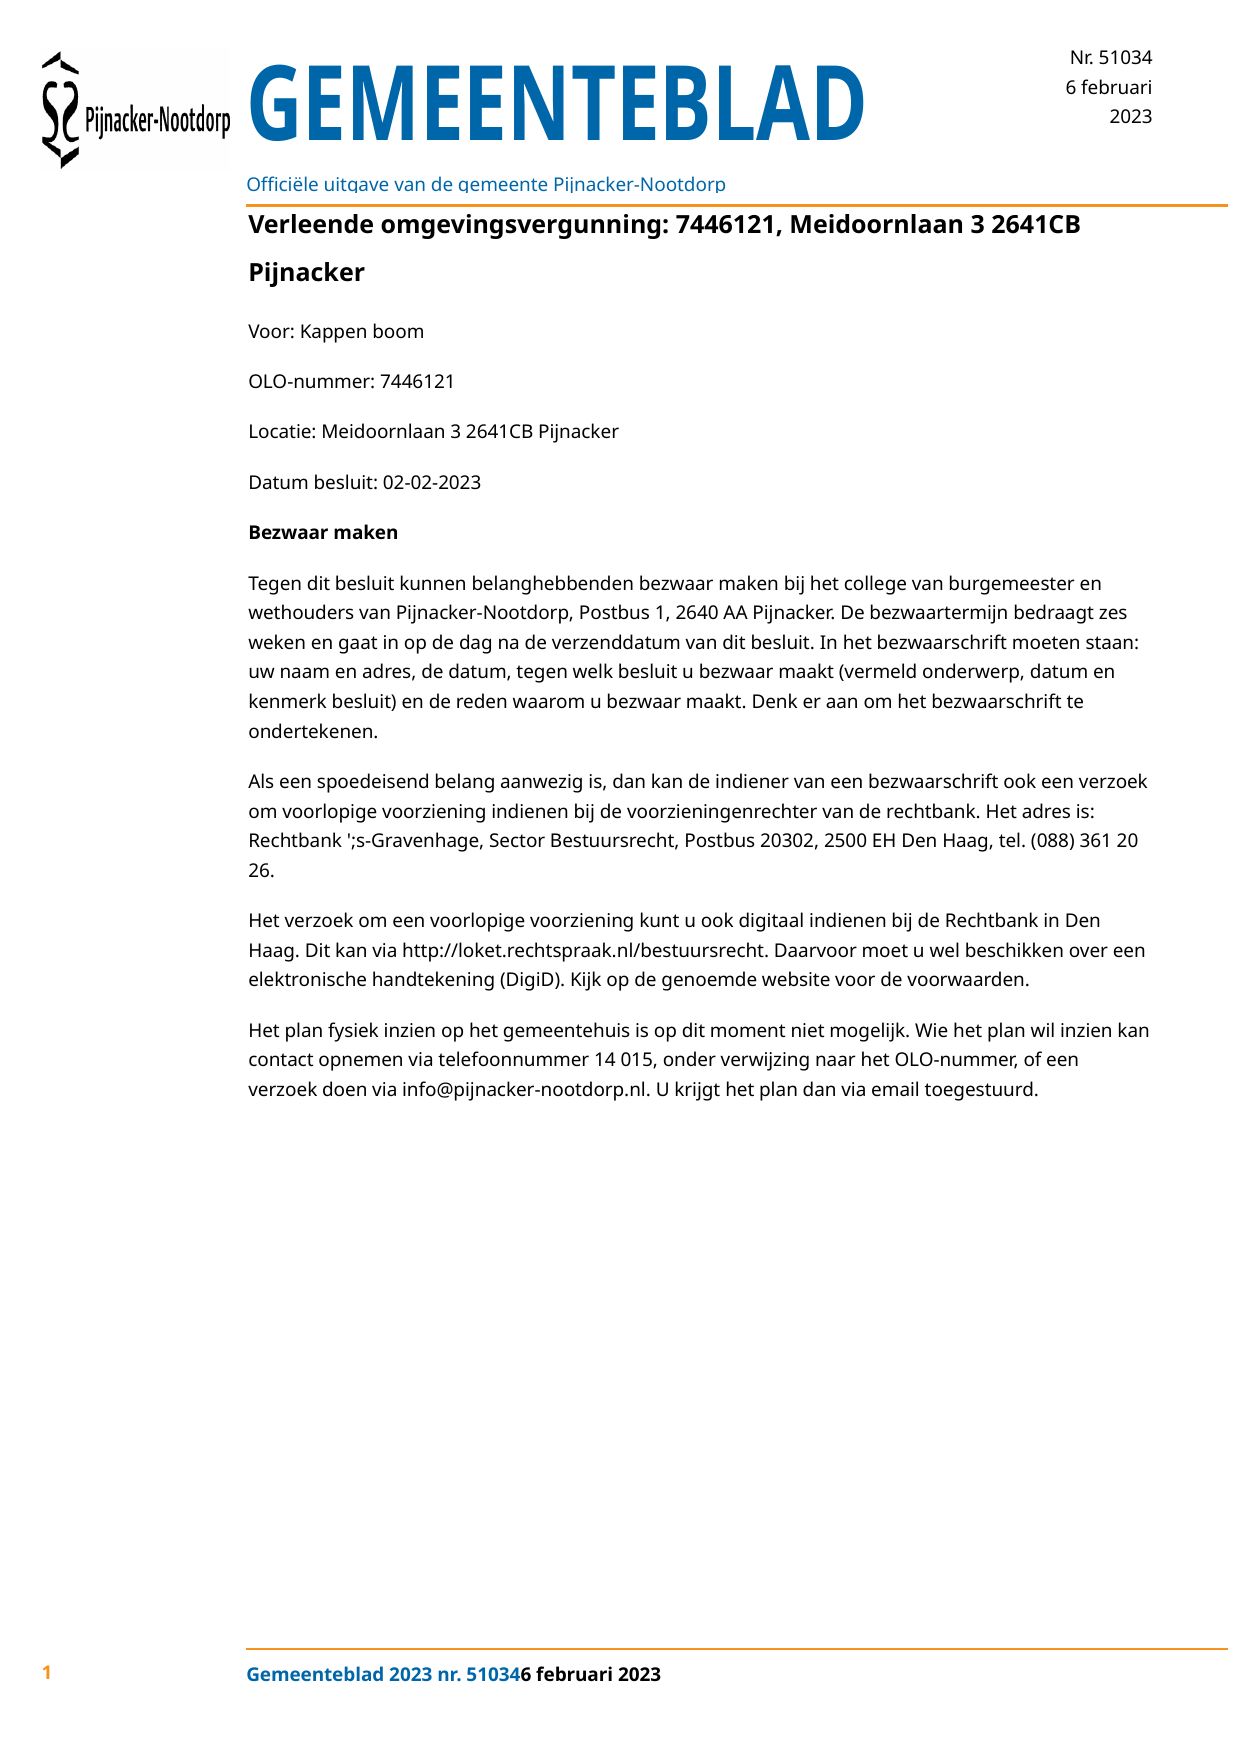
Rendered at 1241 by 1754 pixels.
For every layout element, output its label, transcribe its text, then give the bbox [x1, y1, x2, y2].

text OLO-nummer: 7446121 [248, 368, 1152, 394]
text Locatie: Meidoornlaan 3 2641CB Pijnacker [248, 419, 1152, 444]
text Tegen dit besluit kunnen belanghebbenden bezwaar maken bij het college van burgemeester en wethouders van Pijnacker-Nootdorp, Postbus 1, 2640 AA Pijnacker. De bezwaartermijn bedraagt zes weken en gaat in op de dag na de verzenddatum van dit besluit. In het bezwaarschrift moeten staan: uw naam en adres, de datum, tegen welk besluit u bezwaar maakt (vermeld onderwerp, datum en kenmerk besluit) en de reden waarom u bezwaar maakt. Denk er aan om het bezwaarschrift te ondertekenen. [248, 570, 1152, 744]
text Het plan fysiek inzien op het gemeentehuis is op dit moment niet mogelijk. Wie het plan wil inzien kan contact opnemen via telefoonnummer 14 015, onder verwijzing naar het OLO-nummer, of een verzoek doen via info@pijnacker-nootdorp.nl. U krijgt het plan dan via email toegestuurd. [248, 1017, 1152, 1102]
text Als een spoedeisend belang aanwezig is, dan kan de indiener van een bezwaarschrift ook een verzoek om voorlopige voorziening indienen bij de voorzieningenrechter van de rechtbank. Het adres is: Rechtbank ';s-Gravenhage, Sector Bestuursrecht, Postbus 20302, 2500 EH Den Haag, tel. (088) 361 20 26. [248, 768, 1152, 883]
text Bezwaar maken [248, 519, 1152, 545]
text Verleende omgevingsvergunning: 7446121, Meidoornlaan 3 2641CB Pijnacker [248, 207, 1152, 288]
picture [41, 47, 231, 172]
text Voor: Kappen boom [248, 318, 1152, 344]
text Datum besluit: 02-02-2023 [248, 469, 1152, 495]
text Het verzoek om een voorlopige voorziening kunt u ook digitaal indienen bij de Rechtbank in Den Haag. Dit kan via http://loket.rechtspraak.nl/bestuursrecht. Daarvoor moet u wel beschikken over een elektronische handtekening (DigiD). Kijk op de genoemde website voor de voorwaarden. [248, 907, 1152, 992]
